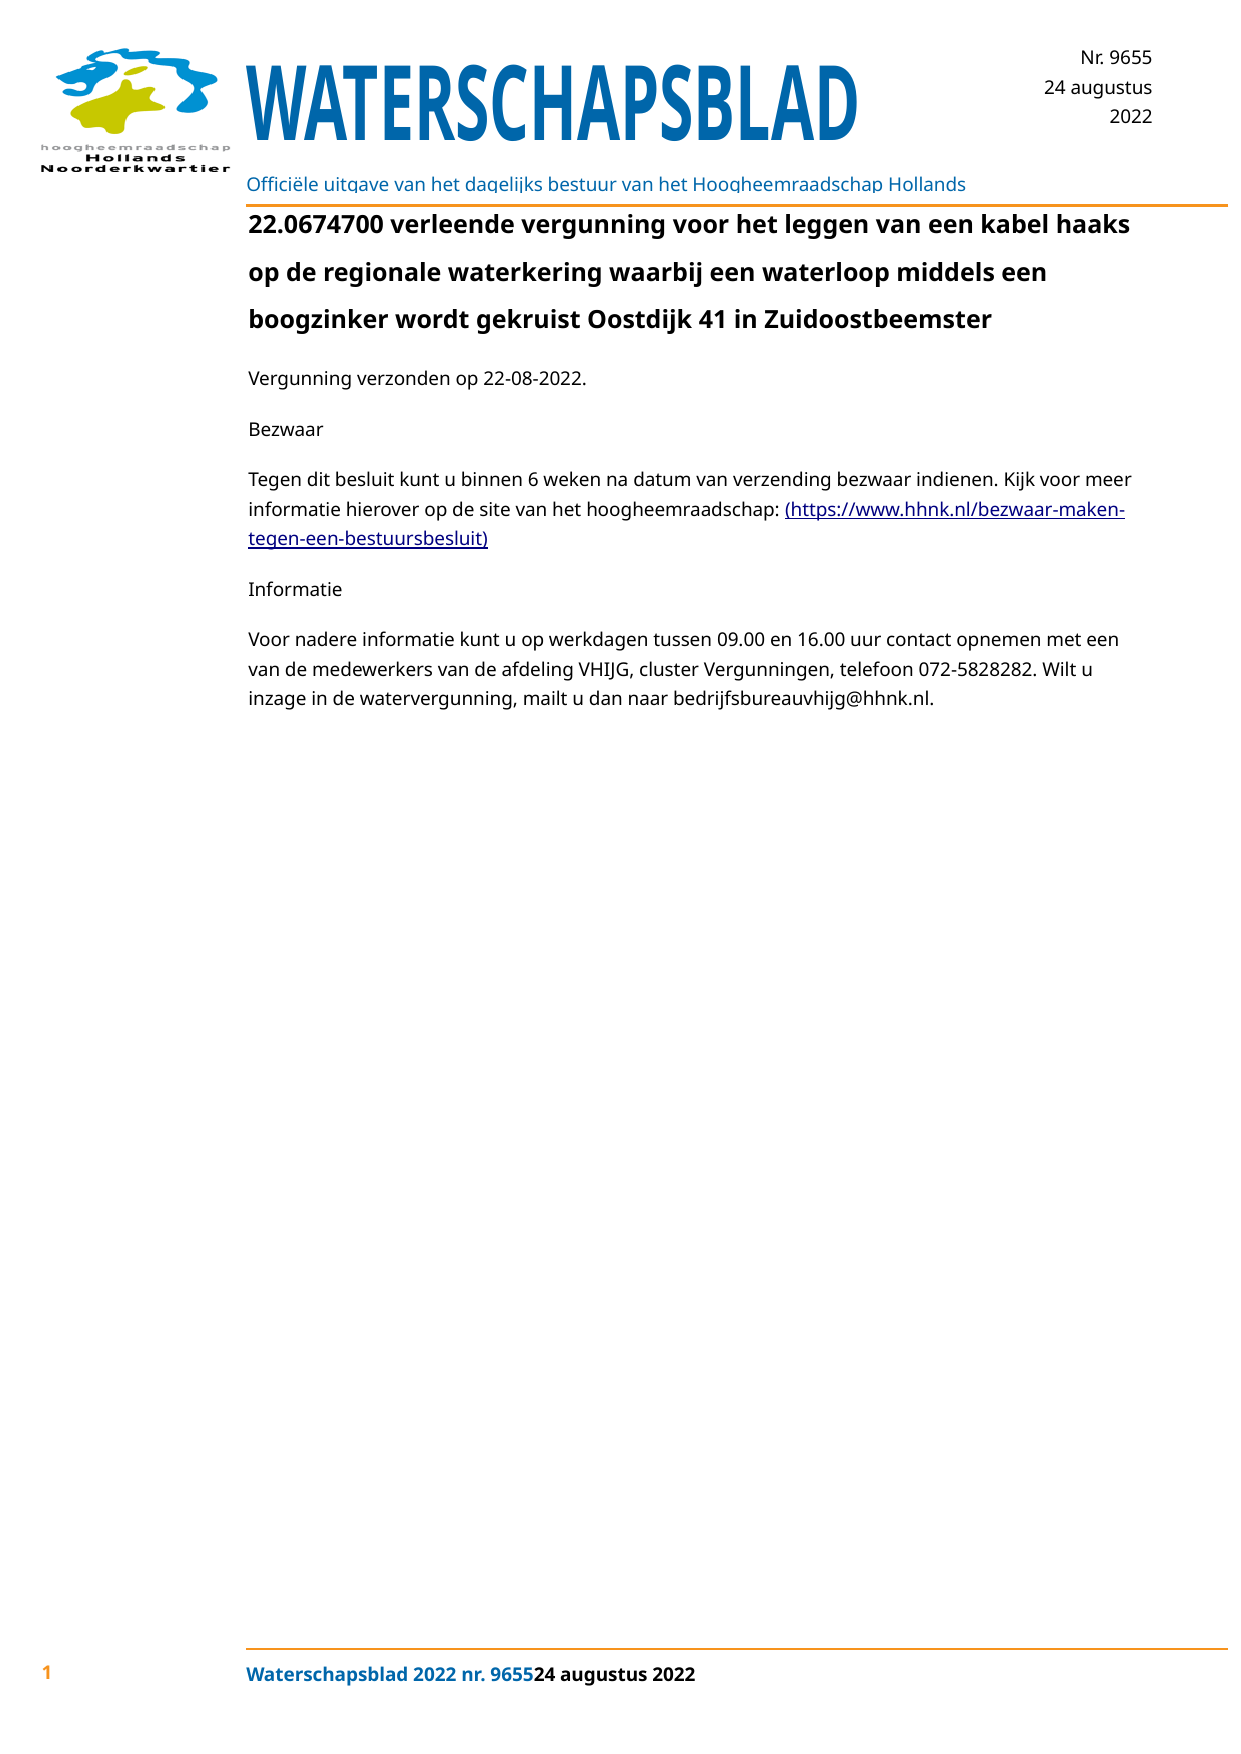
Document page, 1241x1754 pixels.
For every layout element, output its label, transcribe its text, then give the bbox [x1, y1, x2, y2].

text Vergunning verzonden op 22-08-2022. [248, 366, 1152, 391]
text Bezwaar [248, 416, 1152, 442]
picture [41, 47, 231, 172]
text 22.0674700 verleende vergunning voor het leggen van een kabel haaks op de regionale waterkering waarbij een waterloop middels een boogzinker wordt gekruist Oostdijk 41 in Zuidoostbeemster [248, 207, 1152, 336]
text Tegen dit besluit kunt u binnen 6 weken na datum van verzending bezwaar indienen. Kijk voor meer informatie hierover op de site van het hoogheemraadschap: (https://www.hhnk.nl/bezwaar-maken-tegen-een-bestuursbesluit) [248, 466, 1152, 551]
text Voor nadere informatie kunt u op werkdagen tussen 09.00 en 16.00 uur contact opnemen met een van de medewerkers van de afdeling VHIJG, cluster Vergunningen, telefoon 072-5828282. Wilt u inzage in de watervergunning, mailt u dan naar bedrijfsbureauvhijg@hhnk.nl. [248, 626, 1152, 711]
text Informatie [248, 576, 1152, 602]
